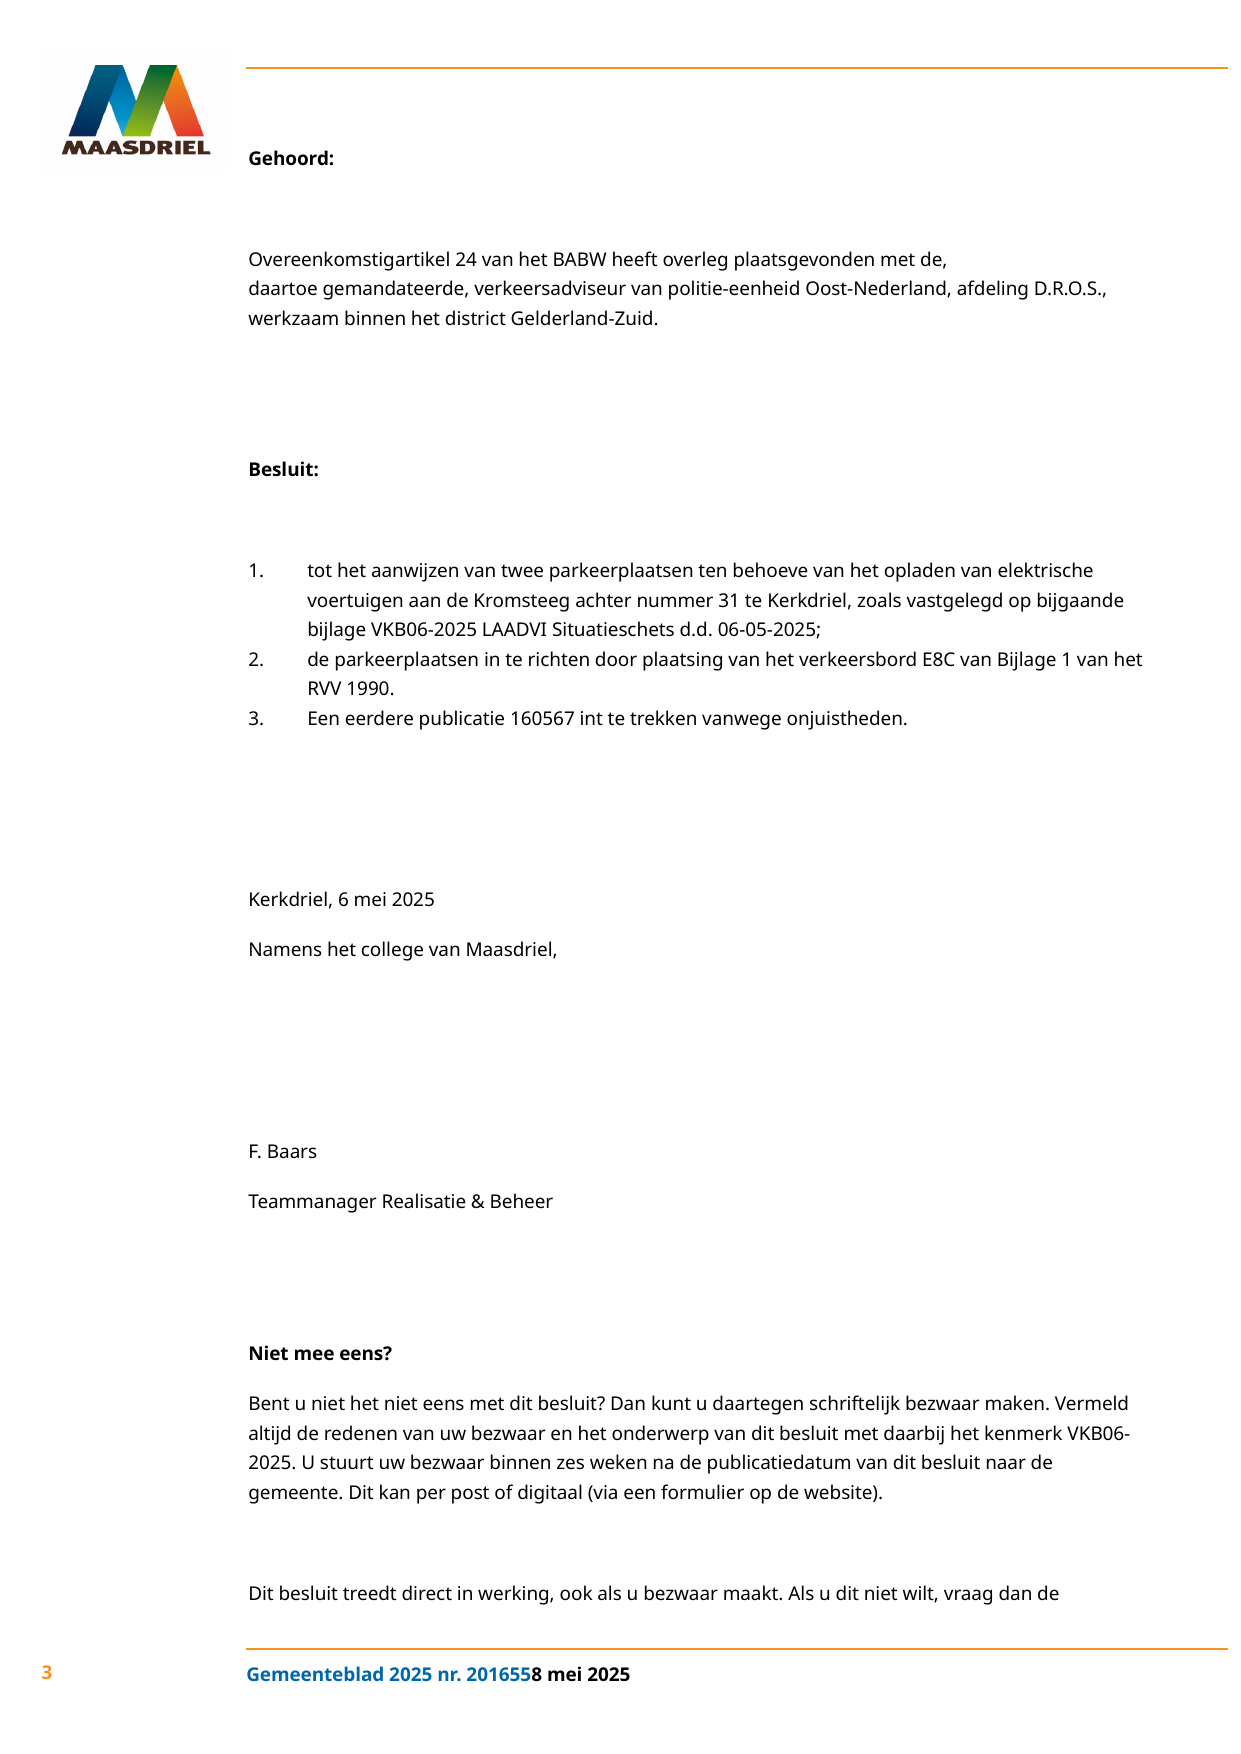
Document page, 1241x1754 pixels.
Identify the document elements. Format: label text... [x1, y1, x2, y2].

text F. Baars [248, 1138, 1152, 1164]
text Gehoord: [248, 145, 1152, 171]
text Besluit: [248, 456, 1152, 482]
text Namens het college van Maasdriel, [248, 936, 1152, 962]
picture [41, 47, 231, 172]
text Overeenkomstigartikel 24 van het BABW heeft overleg plaatsgevonden met de, daartoe gemandateerde, verkeersadviseur van politie-eenheid Oost-Nederland, afdeling D.R.O.S., werkzaam binnen het district Gelderland-Zuid. [248, 246, 1152, 331]
list tot het aanwijzen van twee parkeerplaatsen ten behoeve van het opladen van elektrische voertuigen aan de Kromsteeg achter nummer 31 te Kerkdriel, zoals vastgelegd op bijgaande bijlage VKB06-2025 LAADVI Situatieschets d.d. 06-05-2025; [248, 557, 1152, 642]
text Niet mee eens? [248, 1340, 1152, 1366]
list de parkeerplaatsen in te richten door plaatsing van het verkeersbord E8C van Bijlage 1 van het RVV 1990. [248, 646, 1152, 701]
text Bent u niet het niet eens met dit besluit? Dan kunt u daartegen schriftelijk bezwaar maken. Vermeld altijd de redenen van uw bezwaar en het onderwerp van dit besluit met daarbij het kenmerk VKB06-2025. U stuurt uw bezwaar binnen zes weken na de publicatiedatum van dit besluit naar de gemeente. Dit kan per post of digitaal (via een formulier op de website). [248, 1390, 1152, 1505]
text Teammanager Realisatie & Beheer [248, 1188, 1152, 1214]
text Dit besluit treedt direct in werking, ook als u bezwaar maakt. Als u dit niet wilt, vraag dan de [248, 1580, 1152, 1606]
list Een eerdere publicatie 160567 int te trekken vanwege onjuistheden. [248, 705, 1152, 731]
text Kerkdriel, 6 mei 2025 [248, 886, 1152, 912]
